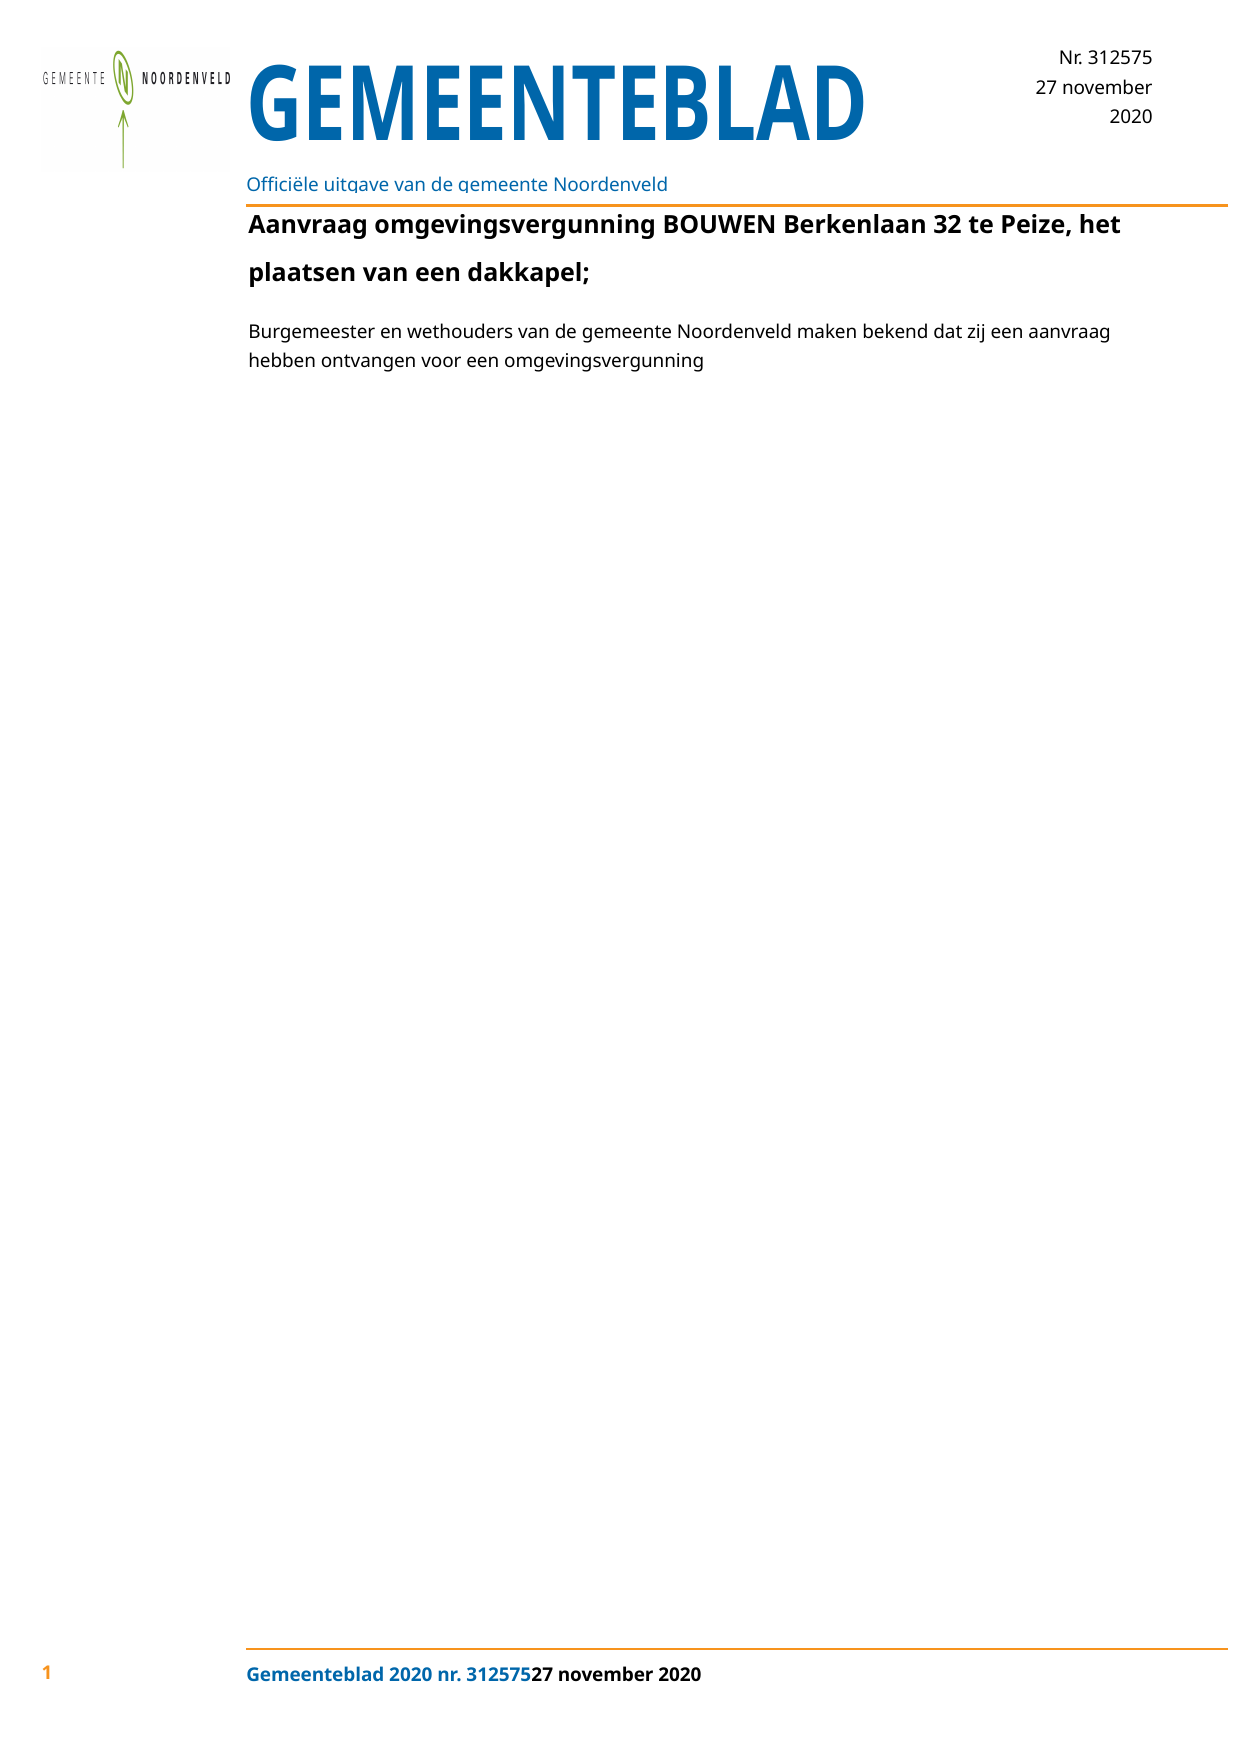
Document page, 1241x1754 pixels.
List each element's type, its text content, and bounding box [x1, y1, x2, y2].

text Aanvraag omgevingsvergunning BOUWEN Berkenlaan 32 te Peize, het plaatsen van een dakkapel; [248, 207, 1152, 288]
picture [41, 47, 231, 172]
text Burgemeester en wethouders van de gemeente Noordenveld maken bekend dat zij een aanvraag hebben ontvangen voor een omgevingsvergunning [248, 318, 1152, 373]
